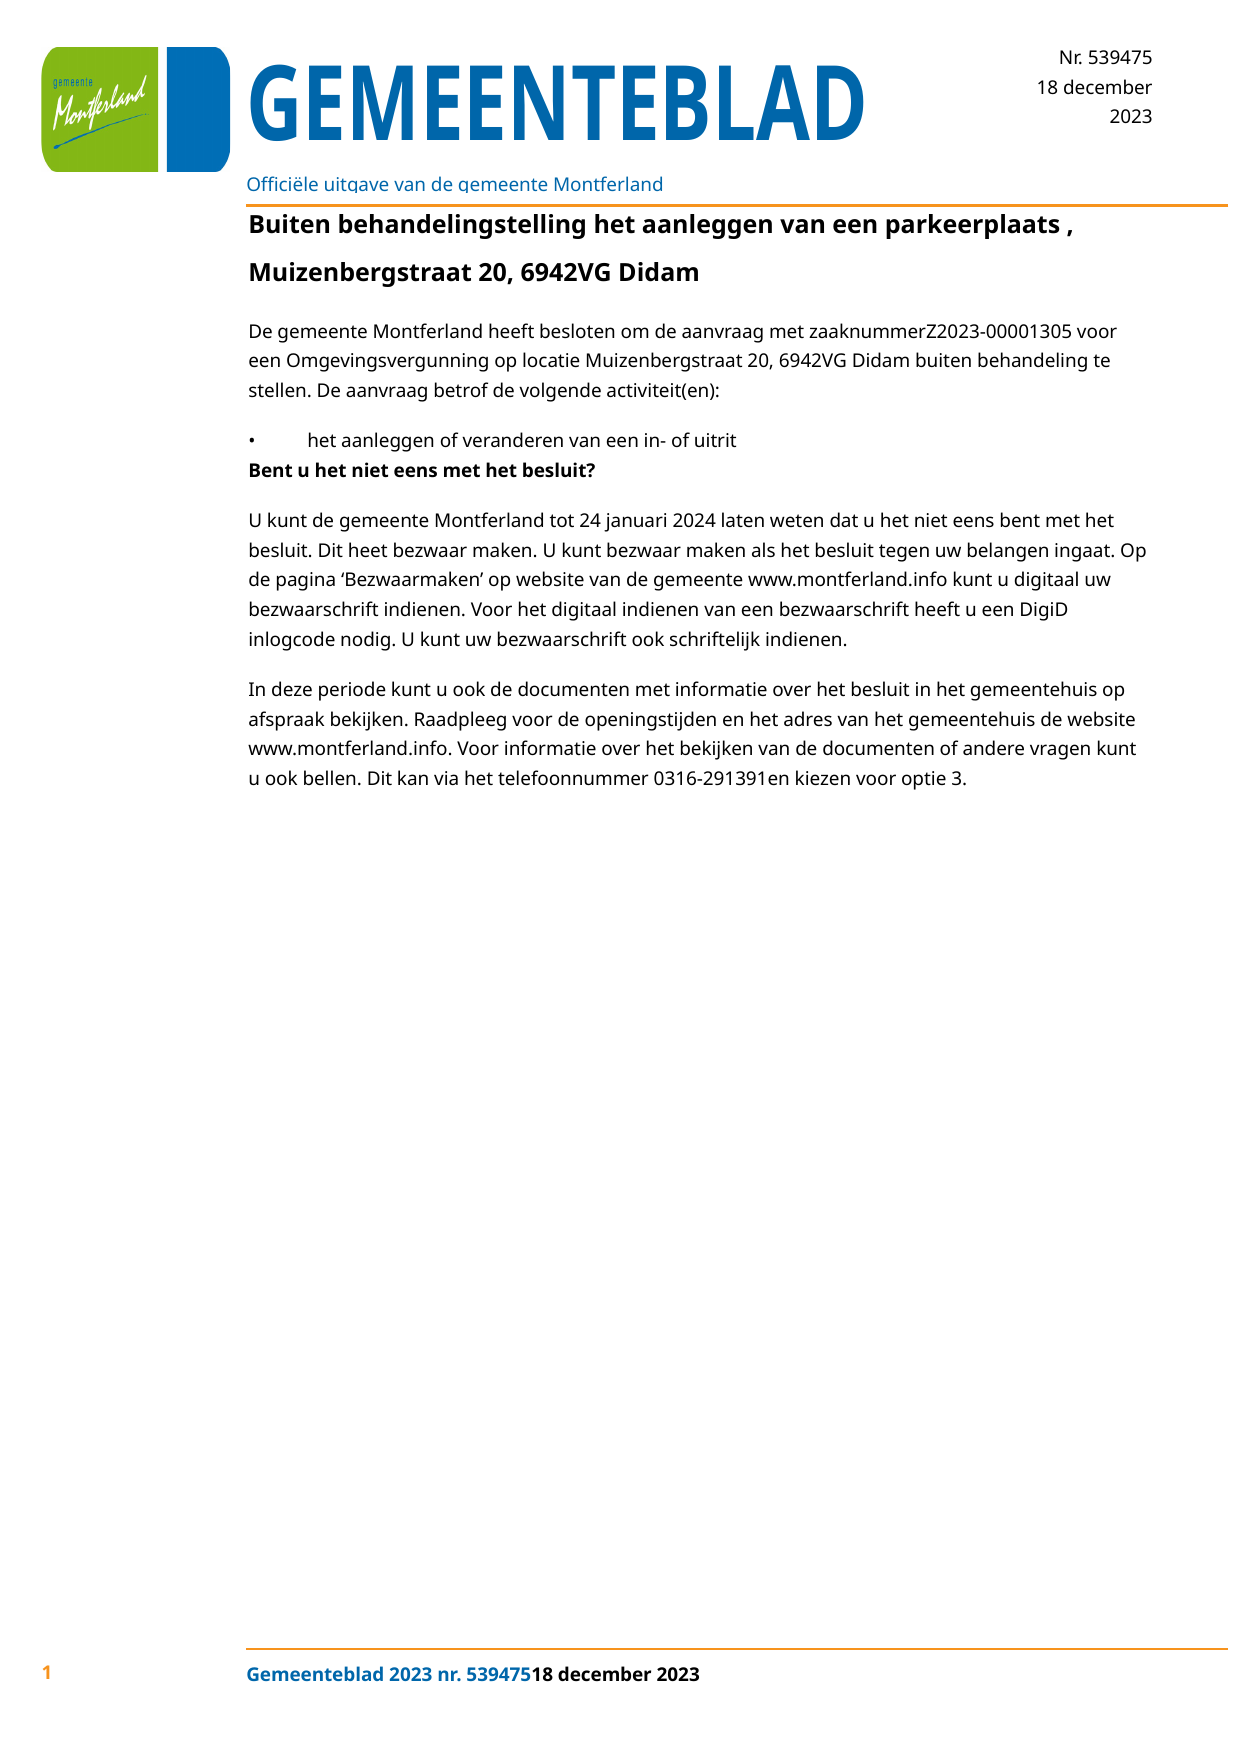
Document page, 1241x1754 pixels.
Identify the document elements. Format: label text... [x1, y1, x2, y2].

text In deze periode kunt u ook de documenten met informatie over het besluit in het gemeentehuis op afspraak bekijken. Raadpleeg voor de openingstijden en het adres van het gemeentehuis de website www.montferland.info. Voor informatie over het bekijken van de documenten of andere vragen kunt u ook bellen. Dit kan via het telefoonnummer 0316-291391en kiezen voor optie 3. [248, 676, 1152, 791]
text Buiten behandelingstelling het aanleggen van een parkeerplaats , Muizenbergstraat 20, 6942VG Didam [248, 207, 1152, 288]
text U kunt de gemeente Montferland tot 24 januari 2024 laten weten dat u het niet eens bent met het besluit. Dit heet bezwaar maken. U kunt bezwaar maken als het besluit tegen uw belangen ingaat. Op de pagina ‘Bezwaarmaken’ op website van de gemeente www.montferland.info kunt u digitaal uw bezwaarschrift indienen. Voor het digitaal indienen van een bezwaarschrift heeft u een DigiD inlogcode nodig. U kunt uw bezwaarschrift ook schriftelijk indienen. [248, 507, 1152, 652]
list het aanleggen of veranderen van een in- of uitrit [248, 427, 1152, 453]
text De gemeente Montferland heeft besloten om de aanvraag met zaaknummerZ2023-00001305 voor een Omgevingsvergunning op locatie Muizenbergstraat 20, 6942VG Didam buiten behandeling te stellen. De aanvraag betrof de volgende activiteit(en): [248, 318, 1152, 403]
picture [41, 47, 231, 172]
text Bent u het niet eens met het besluit? [248, 457, 1152, 483]
